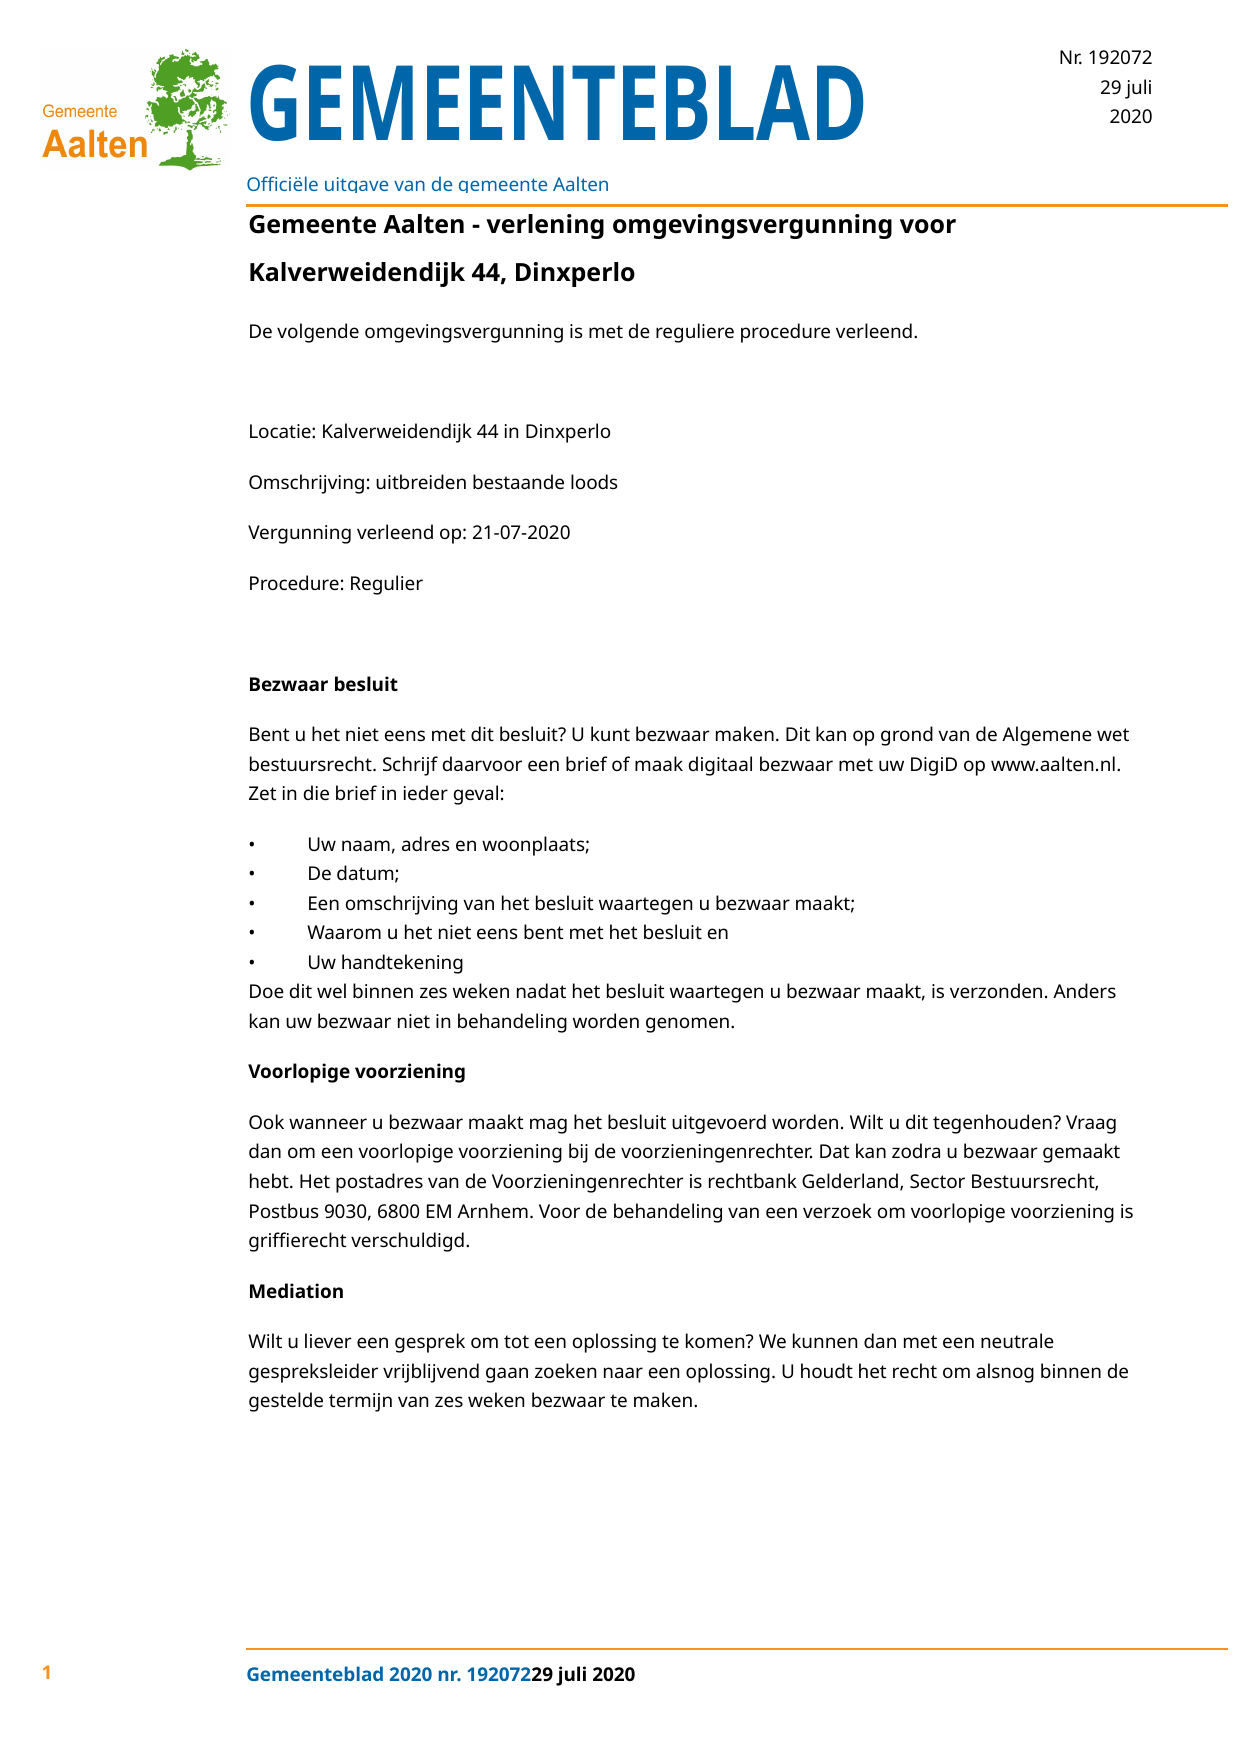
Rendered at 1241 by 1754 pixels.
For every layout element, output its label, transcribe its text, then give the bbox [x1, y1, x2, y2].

text Mediation [248, 1278, 1152, 1304]
text Bezwaar besluit [248, 671, 1152, 697]
text Voorlopige voorziening [248, 1059, 1152, 1084]
text De volgende omgevingsvergunning is met de reguliere procedure verleend. [248, 318, 1152, 344]
list Uw handtekening [248, 949, 1152, 975]
text Procedure: Regulier [248, 570, 1152, 596]
list Uw naam, adres en woonplaats; [248, 831, 1152, 857]
text Wilt u liever een gesprek om tot een oplossing te komen? We kunnen dan met een neutrale gespreksleider vrijblijvend gaan zoeken naar een oplossing. U houdt het recht om alsnog binnen de gestelde termijn van zes weken bezwaar te maken. [248, 1328, 1152, 1413]
list Een omschrijving van het besluit waartegen u bezwaar maakt; [248, 890, 1152, 916]
text Locatie: Kalverweidendijk 44 in Dinxperlo [248, 419, 1152, 444]
text Doe dit wel binnen zes weken nadat het besluit waartegen u bezwaar maakt, is verzonden. Anders kan uw bezwaar niet in behandeling worden genomen. [248, 979, 1152, 1034]
text Ook wanneer u bezwaar maakt mag het besluit uitgevoerd worden. Wilt u dit tegenhouden? Vraag dan om een voorlopige voorziening bij de voorzieningenrechter. Dat kan zodra u bezwaar gemaakt hebt. Het postadres van de Voorzieningenrechter is rechtbank Gelderland, Sector Bestuursrecht, Postbus 9030, 6800 EM Arnhem. Voor de behandeling van een verzoek om voorlopige voorziening is griffierecht verschuldigd. [248, 1109, 1152, 1253]
text Omschrijving: uitbreiden bestaande loods [248, 469, 1152, 495]
text Gemeente Aalten - verlening omgevingsvergunning voor Kalverweidendijk 44, Dinxperlo [248, 207, 1152, 288]
text Bent u het niet eens met dit besluit? U kunt bezwaar maken. Dit kan op grond van de Algemene wet bestuursrecht. Schrijf daarvoor een brief of maak digitaal bezwaar met uw DigiD op www.aalten.nl. Zet in die brief in ieder geval: [248, 721, 1152, 806]
picture [41, 47, 231, 172]
list De datum; [248, 860, 1152, 886]
text Vergunning verleend op: 21-07-2020 [248, 519, 1152, 545]
list Waarom u het niet eens bent met het besluit en [248, 919, 1152, 945]
